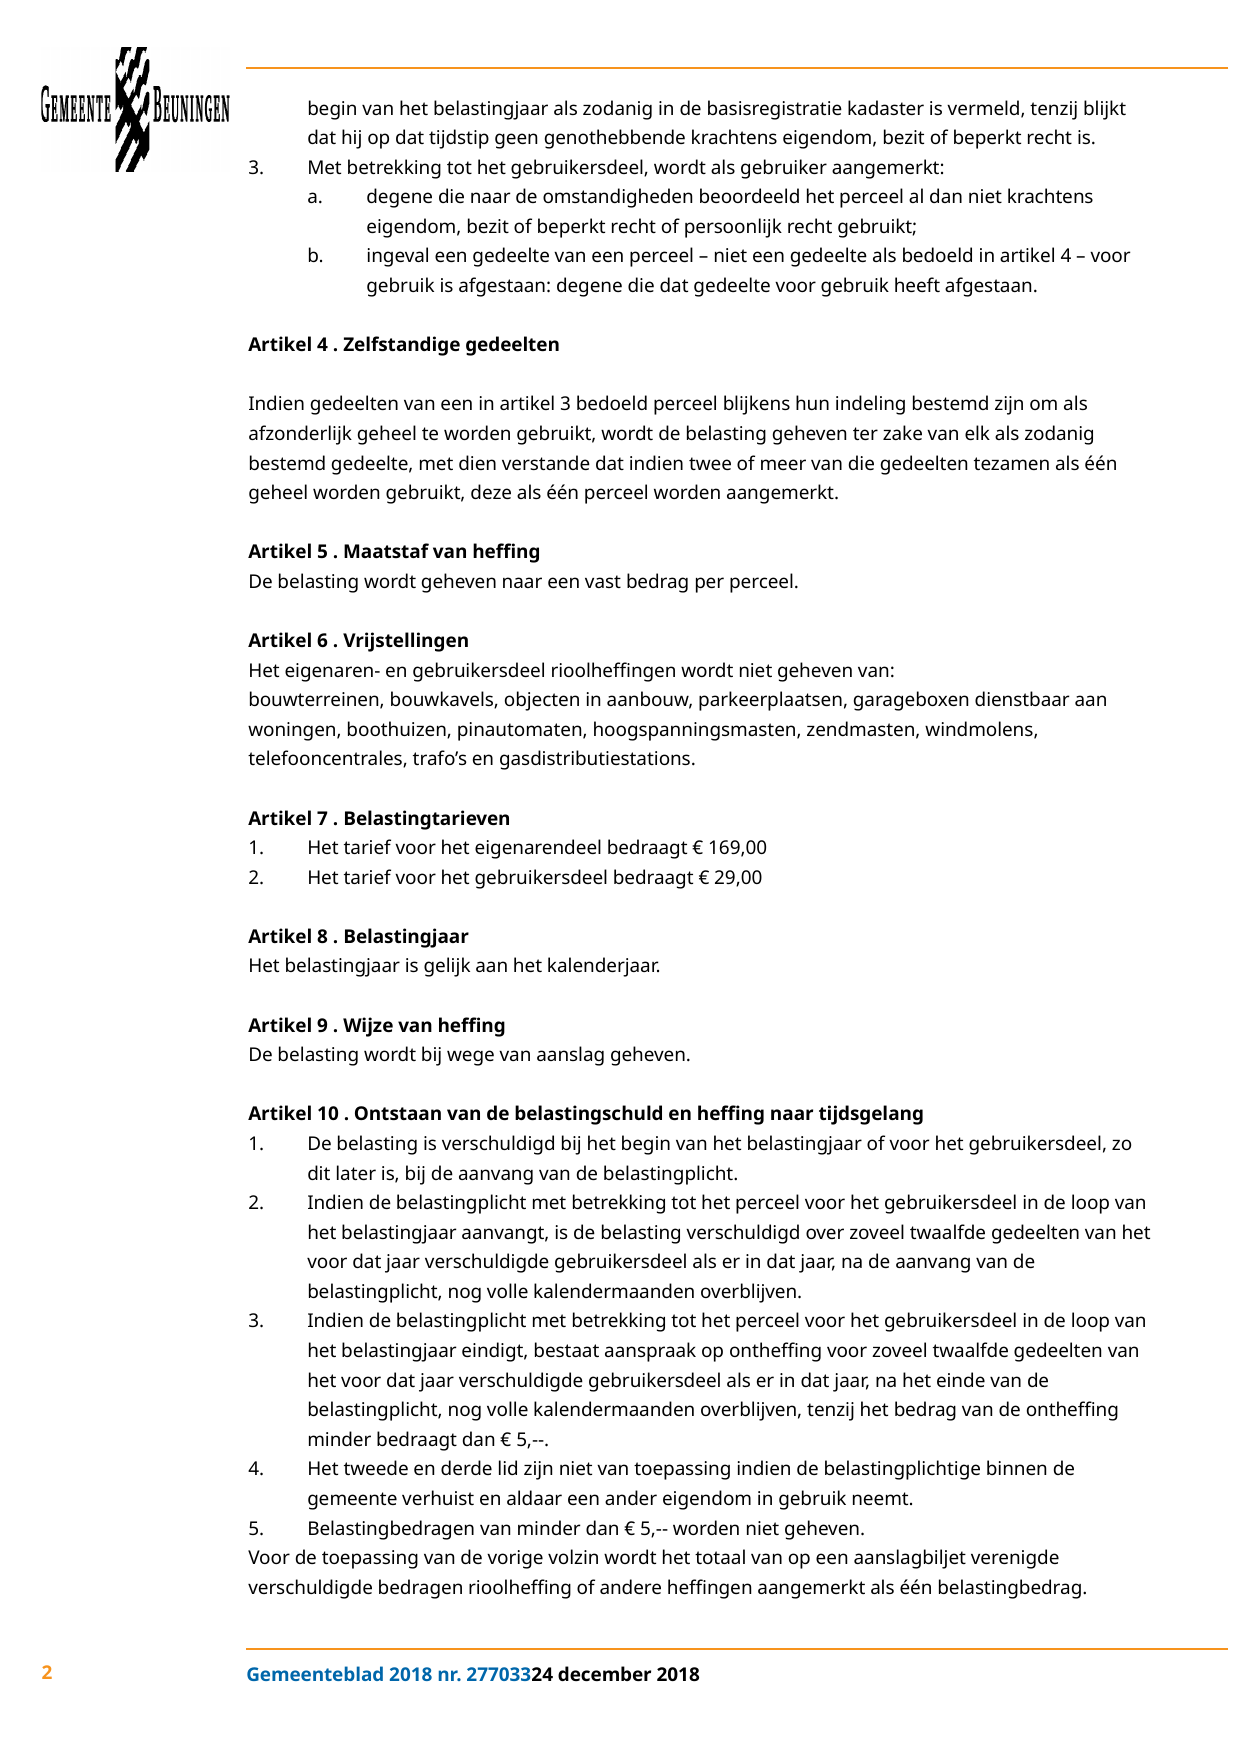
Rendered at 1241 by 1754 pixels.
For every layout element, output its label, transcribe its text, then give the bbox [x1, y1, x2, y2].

text Artikel 9 . Wijze van heffing [248, 1012, 1152, 1038]
list Het tweede en derde lid zijn niet van toepassing indien de belastingplichtige binnen de gemeente verhuist en aldaar een ander eigendom in gebruik neemt. [248, 1456, 1152, 1511]
text De belasting wordt bij wege van aanslag geheven. [248, 1041, 1152, 1067]
text Artikel 4 . Zelfstandige gedeelten [248, 331, 1152, 357]
picture [41, 47, 231, 172]
text Artikel 5 . Maatstaf van heffing [248, 538, 1152, 564]
text Artikel 7 . Belastingtarieven [248, 805, 1152, 831]
text Artikel 10 . Ontstaan van de belastingschuld en heffing naar tijdsgelang [248, 1101, 1152, 1126]
list Indien de belastingplicht met betrekking tot het perceel voor het gebruikersdeel in de loop van het belastingjaar eindigt, bestaat aanspraak op ontheffing voor zoveel twaalfde gedeelten van het voor dat jaar verschuldigde gebruikersdeel als er in dat jaar, na het einde van de belastingplicht, nog volle kalendermaanden overblijven, tenzij het bedrag van de ontheffing minder bedraagt dan € 5,--. [248, 1308, 1152, 1452]
text Indien gedeelten van een in artikel 3 bedoeld perceel blijkens hun indeling bestemd zijn om als afzonderlijk geheel te worden gebruikt, wordt de belasting geheven ter zake van elk als zodanig bestemd gedeelte, met dien verstande dat indien twee of meer van die gedeelten tezamen als één geheel worden gebruikt, deze als één perceel worden aangemerkt. [248, 391, 1152, 505]
text Artikel 8 . Belastingjaar [248, 923, 1152, 949]
text Het belastingjaar is gelijk aan het kalenderjaar. [248, 953, 1152, 978]
list De belasting is verschuldigd bij het begin van het belastingjaar of voor het gebruikersdeel, zo dit later is, bij de aanvang van de belastingplicht. [248, 1130, 1152, 1186]
list Het tarief voor het eigenarendeel bedraagt € 169,00 [248, 834, 1152, 860]
list degene die naar de omstandigheden beoordeeld het perceel al dan niet krachtens eigendom, bezit of beperkt recht of persoonlijk recht gebruikt; [307, 183, 1152, 239]
list Belastingbedragen van minder dan € 5,-- worden niet geheven. [248, 1515, 1152, 1541]
text bouwterreinen, bouwkavels, objecten in aanbouw, parkeerplaatsen, garageboxen dienstbaar aan woningen, boothuizen, pinautomaten, hoogspanningsmasten, zendmasten, windmolens, telefooncentrales, trafo’s en gasdistributiestations. [248, 686, 1152, 771]
list ingeval een gedeelte van een perceel – niet een gedeelte als bedoeld in artikel 4 – voor gebruik is afgestaan: degene die dat gedeelte voor gebruik heeft afgestaan. [307, 243, 1152, 298]
list Het tarief voor het gebruikersdeel bedraagt € 29,00 [248, 864, 1152, 890]
text Het eigenaren- en gebruikersdeel rioolheffingen wordt niet geheven van: [248, 657, 1152, 683]
list Indien de belastingplicht met betrekking tot het perceel voor het gebruikersdeel in de loop van het belastingjaar aanvangt, is de belasting verschuldigd over zoveel twaalfde gedeelten van het voor dat jaar verschuldigde gebruikersdeel als er in dat jaar, na de aanvang van de belastingplicht, nog volle kalendermaanden overblijven. [248, 1189, 1152, 1304]
list begin van het belastingjaar als zodanig in de basisregistratie kadaster is vermeld, tenzij blijkt dat hij op dat tijdstip geen genothebbende krachtens eigendom, bezit of beperkt recht is. [248, 95, 1152, 150]
text Artikel 6 . Vrijstellingen [248, 627, 1152, 653]
text Voor de toepassing van de vorige volzin wordt het totaal van op een aanslagbiljet verenigde verschuldigde bedragen rioolheffing of andere heffingen aangemerkt als één belastingbedrag. [248, 1544, 1152, 1600]
list Met betrekking tot het gebruikersdeel, wordt als gebruiker aangemerkt: [248, 154, 1152, 180]
text De belasting wordt geheven naar een vast bedrag per perceel. [248, 568, 1152, 594]
